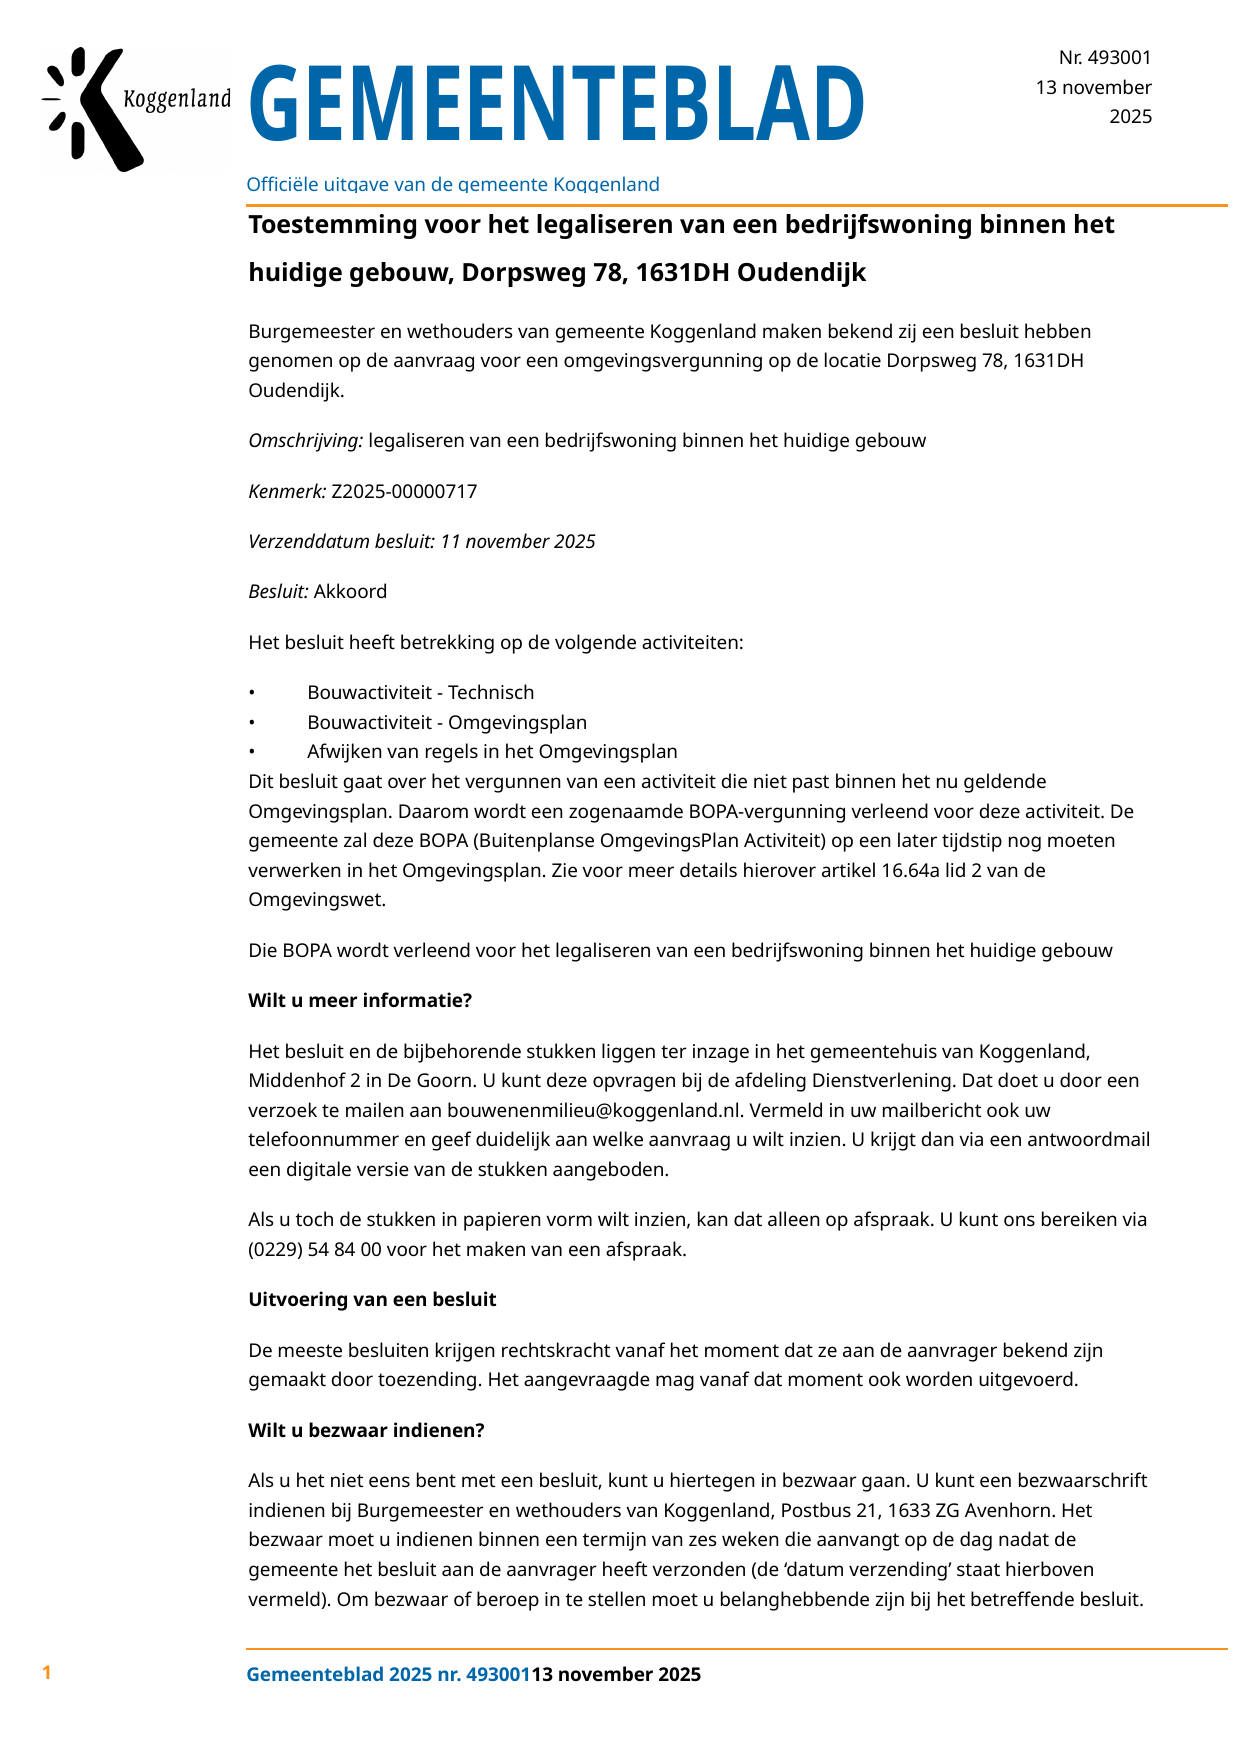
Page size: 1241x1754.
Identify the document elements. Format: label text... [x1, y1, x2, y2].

text Als u het niet eens bent met een besluit, kunt u hiertegen in bezwaar gaan. U kunt een bezwaarschrift indienen bij Burgemeester en wethouders van Koggenland, Postbus 21, 1633 ZG Avenhorn. Het bezwaar moet u indienen binnen een termijn van zes weken die aanvangt op de dag nadat de gemeente het besluit aan de aanvrager heeft verzonden (de ‘datum verzending’ staat hierboven vermeld). Om bezwaar of beroep in te stellen moet u belanghebbende zijn bij het betreffende besluit. [248, 1467, 1152, 1612]
list Bouwactiviteit - Omgevingsplan [248, 709, 1152, 735]
picture [41, 47, 231, 172]
text Kenmerk: Z2025-00000717 [248, 478, 1152, 504]
text Burgemeester en wethouders van gemeente Koggenland maken bekend zij een besluit hebben genomen op de aanvraag voor een omgevingsvergunning op de locatie Dorpsweg 78, 1631DH Oudendijk. [248, 318, 1152, 403]
text Die BOPA wordt verleend voor het legaliseren van een bedrijfswoning binnen het huidige gebouw [248, 937, 1152, 963]
text Wilt u bezwaar indienen? [248, 1417, 1152, 1443]
text Dit besluit gaat over het vergunnen van een activiteit die niet past binnen het nu geldende Omgevingsplan. Daarom wordt een zogenaamde BOPA-vergunning verleend voor deze activiteit. De gemeente zal deze BOPA (Buitenplanse OmgevingsPlan Activiteit) op een later tijdstip nog moeten verwerken in het Omgevingsplan. Zie voor meer details hierover artikel 16.64a lid 2 van de Omgevingswet. [248, 768, 1152, 912]
text Als u toch de stukken in papieren vorm wilt inzien, kan dat alleen op afspraak. U kunt ons bereiken via (0229) 54 84 00 voor het maken van een afspraak. [248, 1207, 1152, 1262]
text Wilt u meer informatie? [248, 987, 1152, 1013]
text Het besluit heeft betrekking op de volgende activiteiten: [248, 629, 1152, 655]
text Toestemming voor het legaliseren van een bedrijfswoning binnen het huidige gebouw, Dorpsweg 78, 1631DH Oudendijk [248, 207, 1152, 288]
list Afwijken van regels in het Omgevingsplan [248, 739, 1152, 764]
list Bouwactiviteit - Technisch [248, 679, 1152, 705]
text Uitvoering van een besluit [248, 1287, 1152, 1312]
text Omschrijving: legaliseren van een bedrijfswoning binnen het huidige gebouw [248, 427, 1152, 453]
text De meeste besluiten krijgen rechtskracht vanaf het moment dat ze aan de aanvrager bekend zijn gemaakt door toezending. Het aangevraagde mag vanaf dat moment ook worden uitgevoerd. [248, 1337, 1152, 1392]
text Het besluit en de bijbehorende stukken liggen ter inzage in het gemeentehuis van Koggenland, Middenhof 2 in De Goorn. U kunt deze opvragen bij de afdeling Dienstverlening. Dat doet u door een verzoek te mailen aan bouwenenmilieu@koggenland.nl. Vermeld in uw mailbericht ook uw telefoonnummer en geef duidelijk aan welke aanvraag u wilt inzien. U krijgt dan via een antwoordmail een digitale versie van de stukken aangeboden. [248, 1038, 1152, 1182]
text Verzenddatum besluit: 11 november 2025 [248, 528, 1152, 554]
text Besluit: Akkoord [248, 579, 1152, 604]
